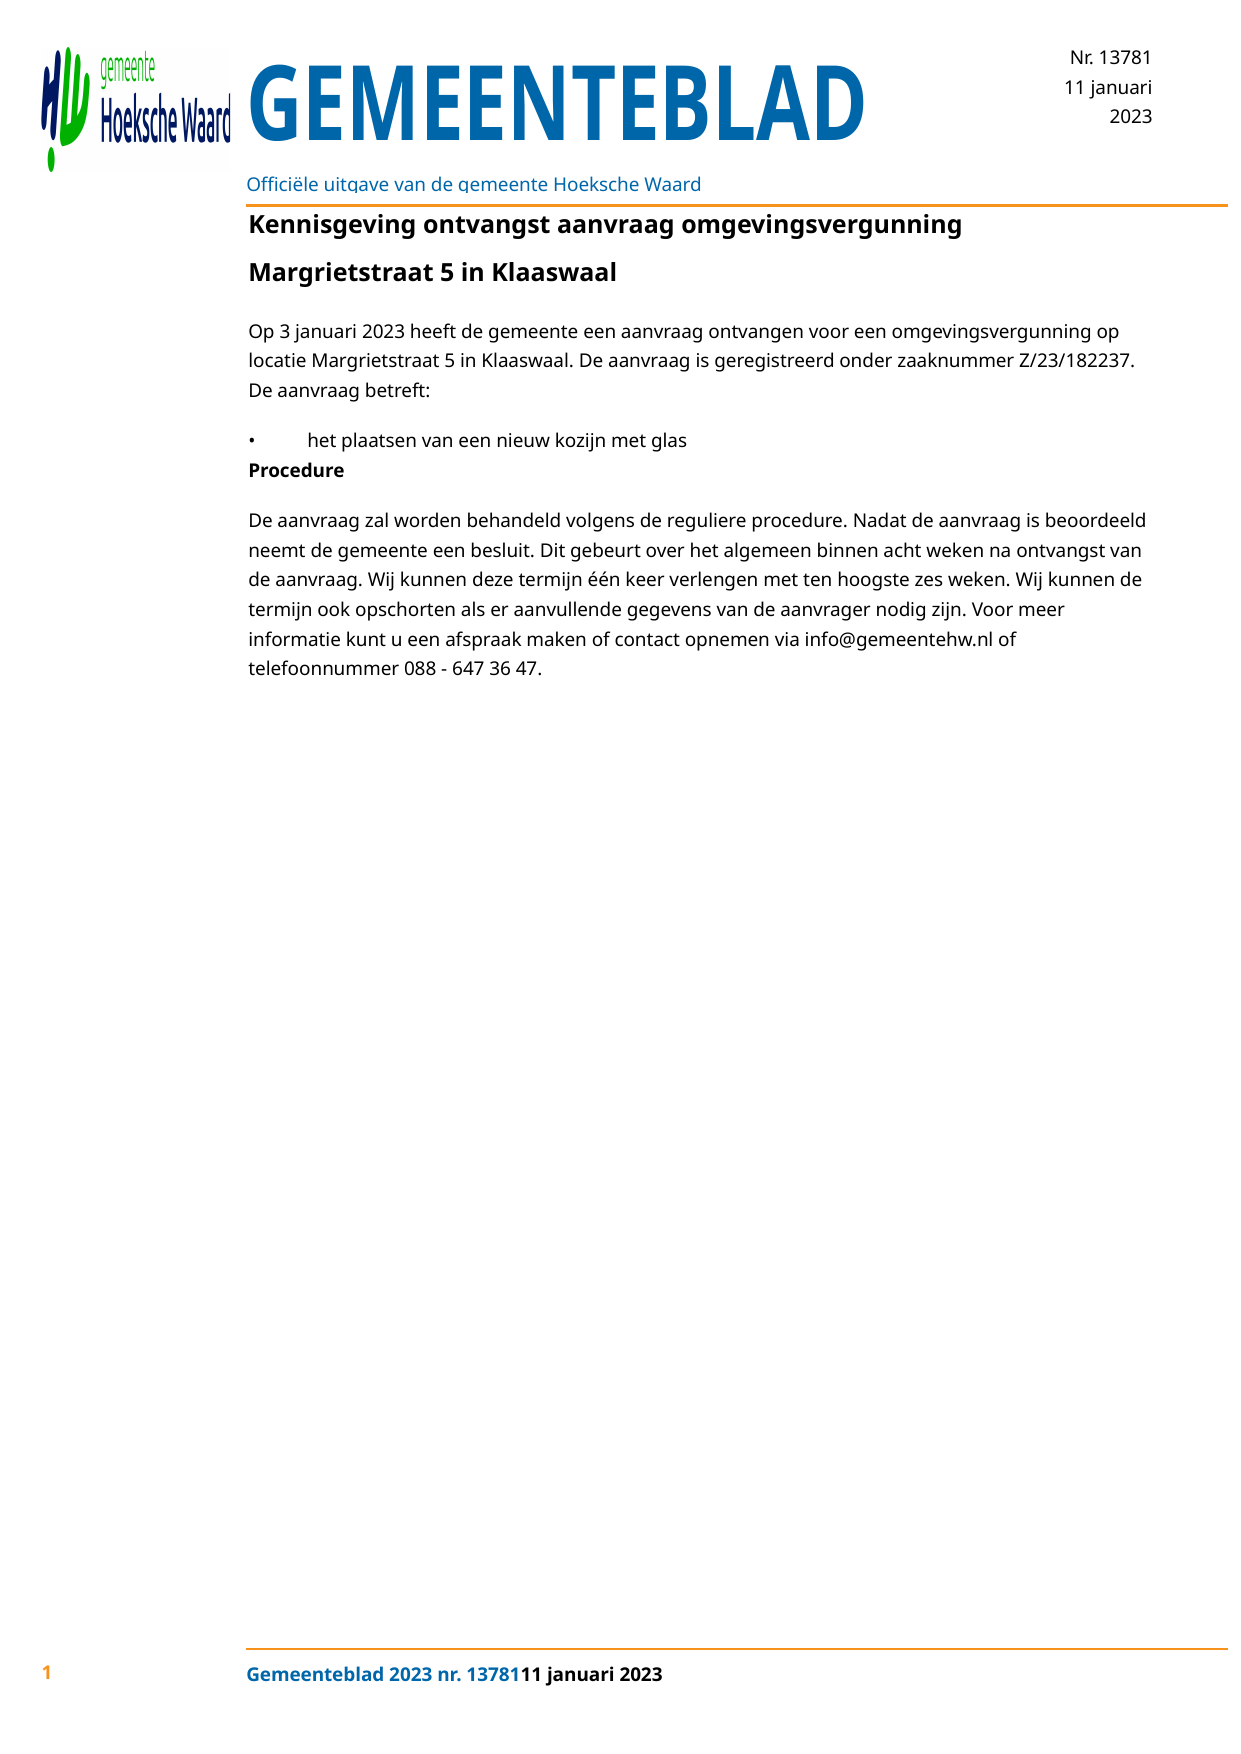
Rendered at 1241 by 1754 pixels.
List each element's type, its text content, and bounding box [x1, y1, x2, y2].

text De aanvraag zal worden behandeld volgens de reguliere procedure. Nadat de aanvraag is beoordeeld neemt de gemeente een besluit. Dit gebeurt over het algemeen binnen acht weken na ontvangst van de aanvraag. Wij kunnen deze termijn één keer verlengen met ten hoogste zes weken. Wij kunnen de termijn ook opschorten als er aanvullende gegevens van de aanvrager nodig zijn. Voor meer informatie kunt u een afspraak maken of contact opnemen via info@gemeentehw.nl of telefoonnummer 088 - 647 36 47. [248, 507, 1152, 681]
text Kennisgeving ontvangst aanvraag omgevingsvergunning Margrietstraat 5 in Klaaswaal [248, 207, 1152, 288]
picture [41, 47, 231, 172]
text Procedure [248, 457, 1152, 483]
text Op 3 januari 2023 heeft de gemeente een aanvraag ontvangen voor een omgevingsvergunning op locatie Margrietstraat 5 in Klaaswaal. De aanvraag is geregistreerd onder zaaknummer Z/23/182237. De aanvraag betreft: [248, 318, 1152, 403]
list het plaatsen van een nieuw kozijn met glas [248, 427, 1152, 453]
